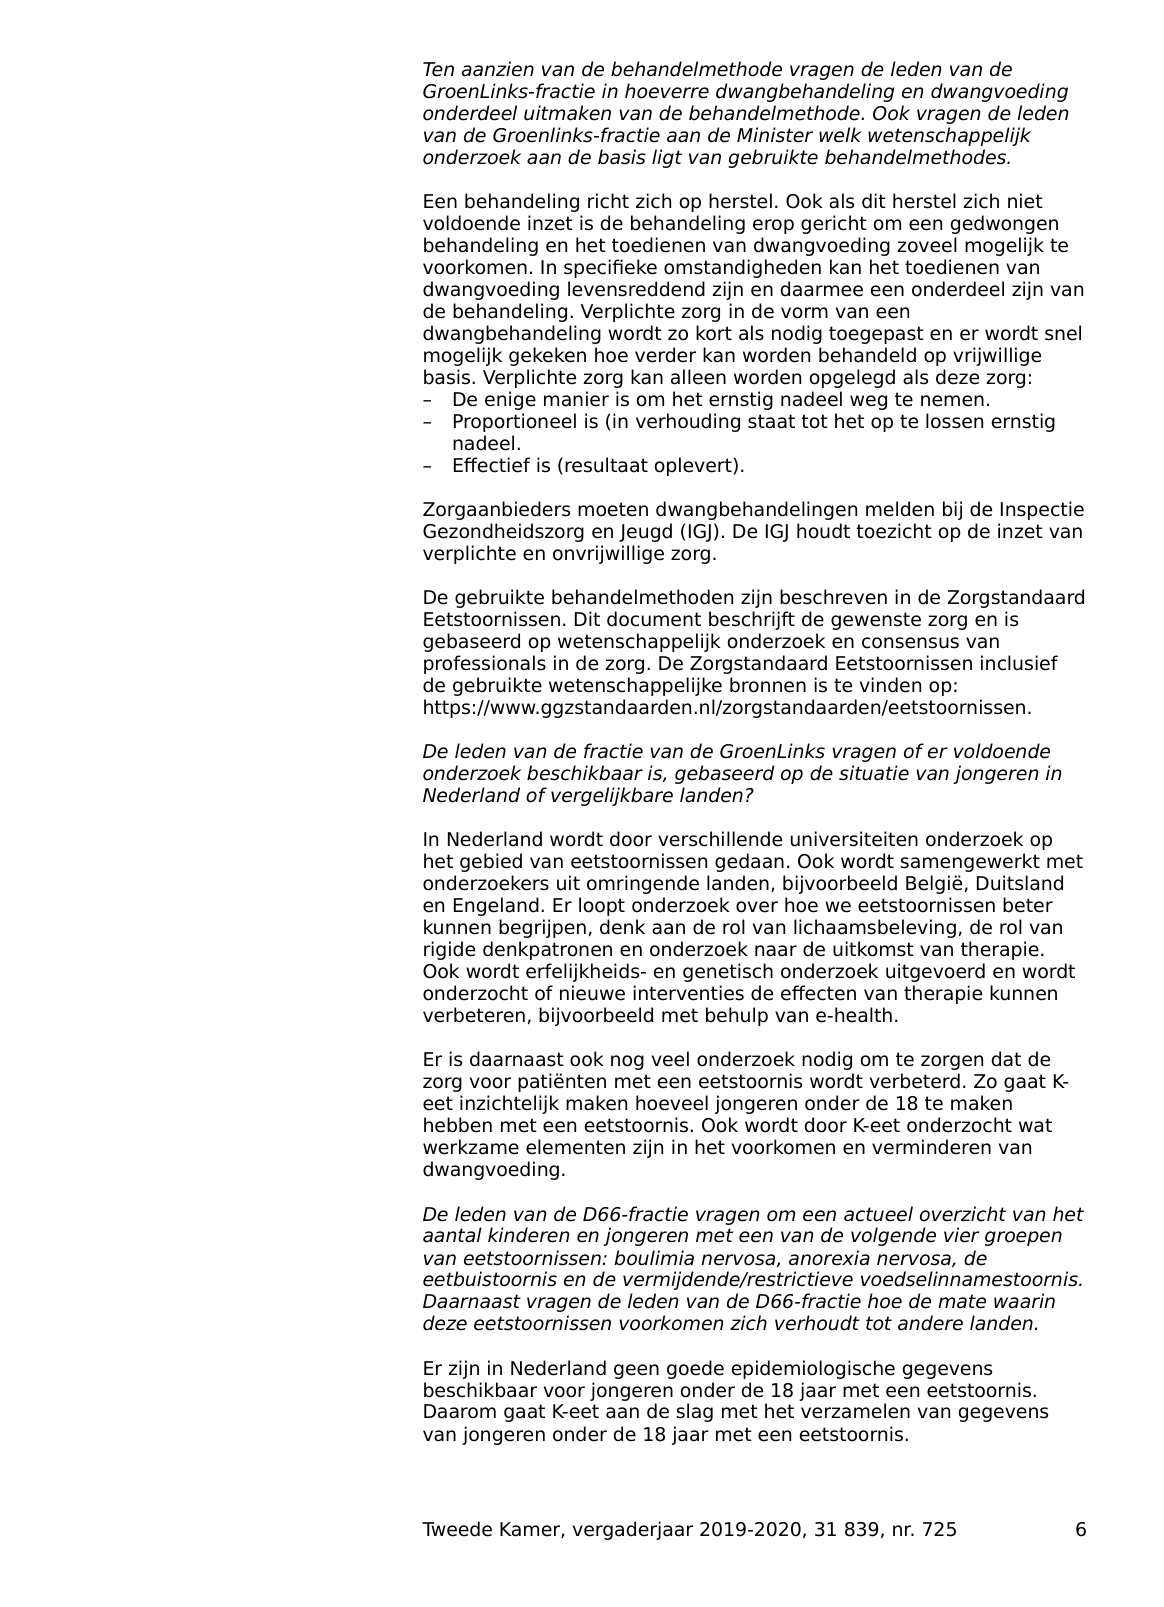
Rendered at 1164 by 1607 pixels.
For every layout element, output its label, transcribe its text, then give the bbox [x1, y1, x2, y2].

text – Effectief is (resultaat oplevert). [422, 455, 1087, 477]
subtitle De leden van de fractie van de GroenLinks vragen of er voldoende onderzoek beschikbaar is, gebaseerd op de situatie van jongeren in Nederland of vergelijkbare landen? [422, 741, 1087, 807]
text Ten aanzien van de behandelmethode vragen de leden van de GroenLinks-fractie in hoeverre dwangbehandeling en dwangvoeding onderdeel uitmaken van de behandelmethode. Ook vragen de leden van de Groenlinks-fractie aan de Minister welk wetenschappelijk onderzoek aan de basis ligt van gebruikte behandelmethodes. [422, 59, 1087, 169]
text Een behandeling richt zich op herstel. Ook als dit herstel zich niet voldoende inzet is de behandeling erop gericht om een gedwongen behandeling en het toedienen van dwangvoeding zoveel mogelijk te voorkomen. In specifieke omstandigheden kan het toedienen van dwangvoeding levensreddend zijn en daarmee een onderdeel zijn van de behandeling. Verplichte zorg in de vorm van een dwangbehandeling wordt zo kort als nodig toegepast en er wordt snel mogelijk gekeken hoe verder kan worden behandeld op vrijwillige basis. Verplichte zorg kan alleen worden opgelegd als deze zorg: [422, 191, 1087, 389]
text De leden van de D66-fractie vragen om een actueel overzicht van het aantal kinderen en jongeren met een van de volgende vier groepen van eetstoornissen: boulimia nervosa, anorexia nervosa, de eetbuistoornis en de vermijdende/restrictieve voedselinnamestoornis. Daarnaast vragen de leden van de D66-fractie hoe de mate waarin deze eetstoornissen voorkomen zich verhoudt tot andere landen. [422, 1203, 1087, 1335]
text De gebruikte behandelmethoden zijn beschreven in de Zorgstandaard Eetstoornissen. Dit document beschrijft de gewenste zorg en is gebaseerd op wetenschappelijk onderzoek en consensus van professionals in de zorg. De Zorgstandaard Eetstoornissen inclusief de gebruikte wetenschappelijke bronnen is te vinden op: https://www.ggzstandaarden.nl/zorgstandaarden/eetstoornissen. [422, 587, 1087, 719]
text Zorgaanbieders moeten dwangbehandelingen melden bij de Inspectie Gezondheidszorg en Jeugd (IGJ). De IGJ houdt toezicht op de inzet van verplichte en onvrijwillige zorg. [422, 499, 1087, 565]
text – Proportioneel is (in verhouding staat tot het op te lossen ernstig nadeel. [422, 411, 1087, 455]
text In Nederland wordt door verschillende universiteiten onderzoek op het gebied van eetstoornissen gedaan. Ook wordt samengewerkt met onderzoekers uit omringende landen, bijvoorbeeld België, Duitsland en Engeland. Er loopt onderzoek over hoe we eetstoornissen beter kunnen begrijpen, denk aan de rol van lichaamsbeleving, de rol van rigide denkpatronen en onderzoek naar de uitkomst van therapie. Ook wordt erfelijkheids- en genetisch onderzoek uitgevoerd en wordt onderzocht of nieuwe interventies de effecten van therapie kunnen verbeteren, bijvoorbeeld met behulp van e-health. [422, 829, 1087, 1027]
text Er zijn in Nederland geen goede epidemiologische gegevens beschikbaar voor jongeren onder de 18 jaar met een eetstoornis. Daarom gaat K-eet aan de slag met het verzamelen van gegevens van jongeren onder de 18 jaar met een eetstoornis. [422, 1357, 1087, 1445]
text – De enige manier is om het ernstig nadeel weg te nemen. [422, 389, 1087, 411]
text Er is daarnaast ook nog veel onderzoek nodig om te zorgen dat de zorg voor patiënten met een eetstoornis wordt verbeterd. Zo gaat K-eet inzichtelijk maken hoeveel jongeren onder de 18 te maken hebben met een eetstoornis. Ook wordt door K-eet onderzocht wat werkzame elementen zijn in het voorkomen en verminderen van dwangvoeding. [422, 1049, 1087, 1181]
